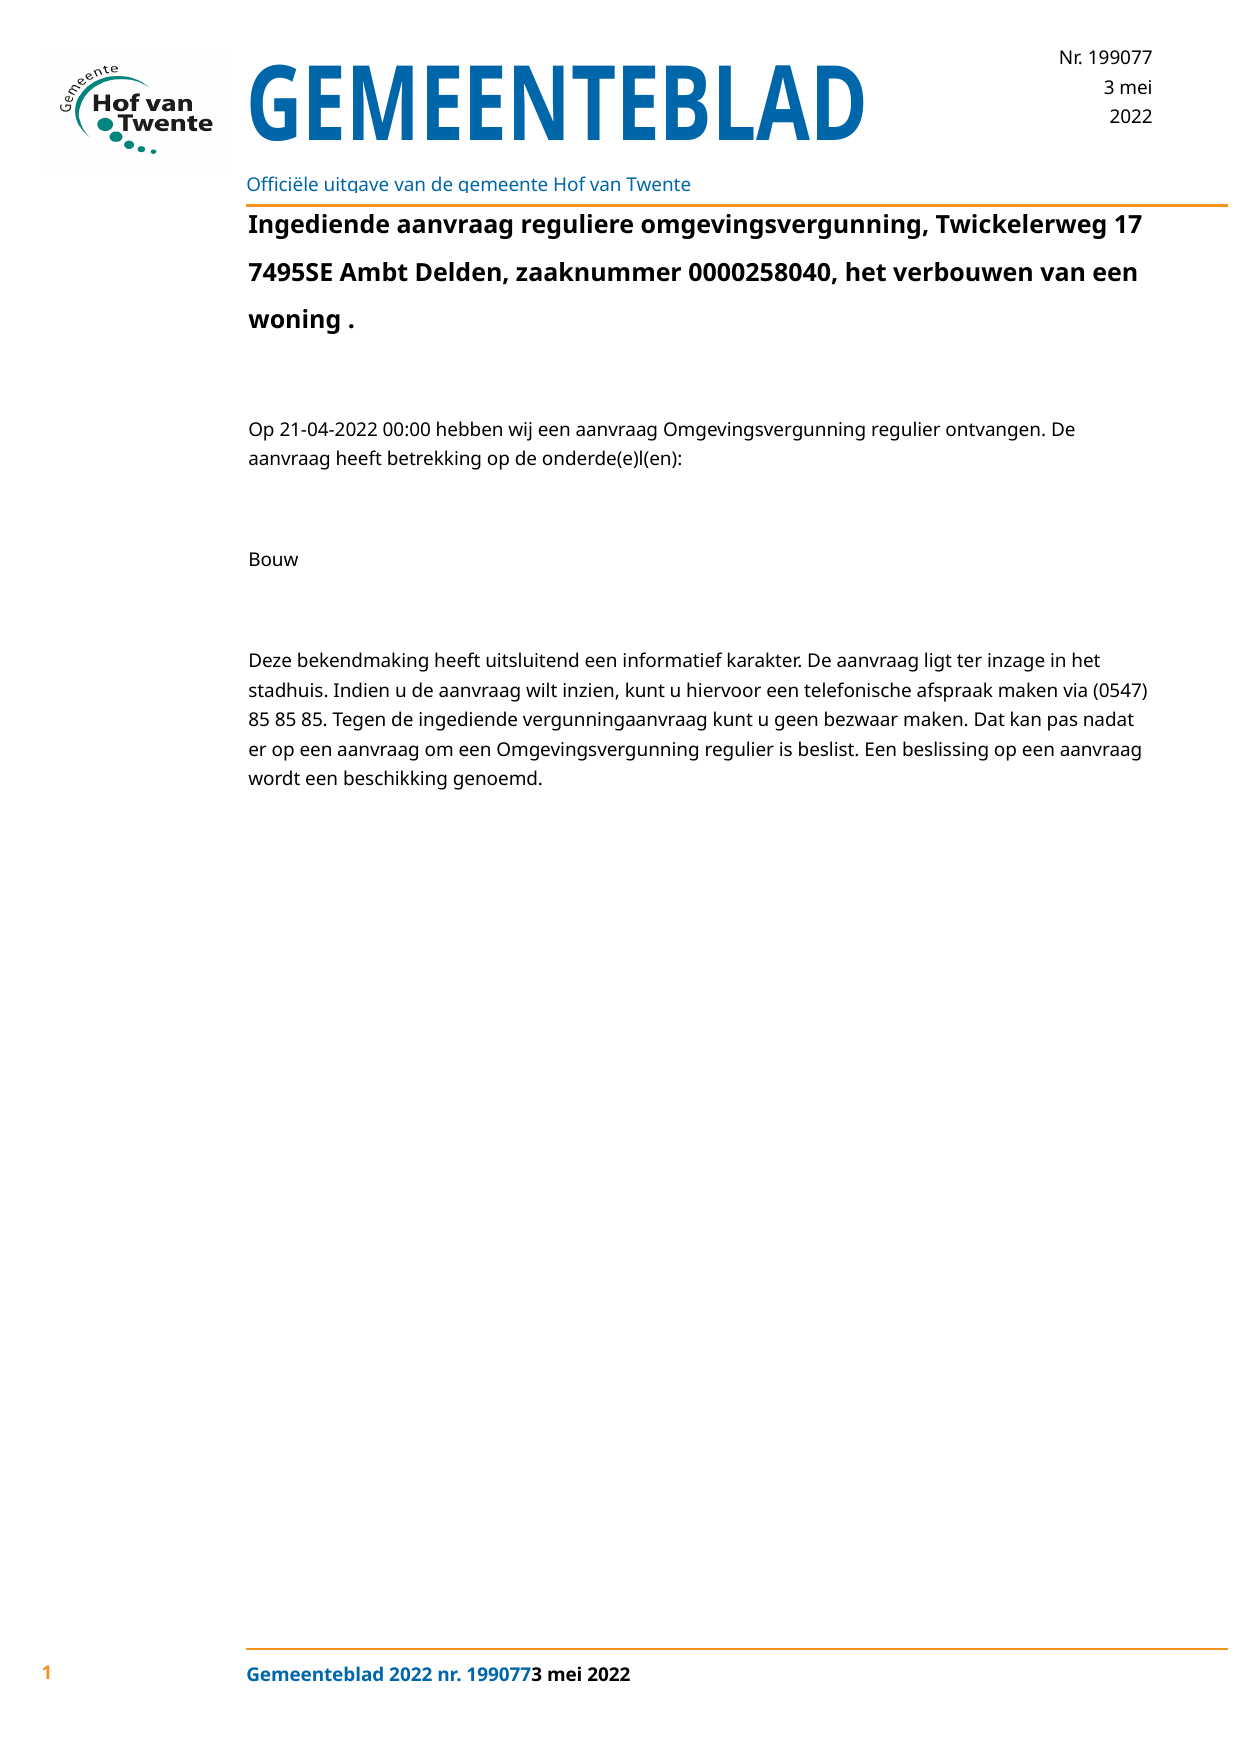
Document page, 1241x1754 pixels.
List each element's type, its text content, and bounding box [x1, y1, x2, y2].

text Op 21-04-2022 00:00 hebben wij een aanvraag Omgevingsvergunning regulier ontvangen. De aanvraag heeft betrekking op de onderde(e)l(en): [248, 416, 1152, 471]
text Deze bekendmaking heeft uitsluitend een informatief karakter. De aanvraag ligt ter inzage in het stadhuis. Indien u de aanvraag wilt inzien, kunt u hiervoor een telefonische afspraak maken via (0547) 85 85 85. Tegen de ingediende vergunningaanvraag kunt u geen bezwaar maken. Dat kan pas nadat er op een aanvraag om een Omgevingsvergunning regulier is beslist. Een beslissing op een aanvraag wordt een beschikking genoemd. [248, 647, 1152, 791]
text Bouw [248, 546, 1152, 572]
picture [41, 47, 231, 172]
text Ingediende aanvraag reguliere omgevingsvergunning, Twickelerweg 17 7495SE Ambt Delden, zaaknummer 0000258040, het verbouwen van een woning . [248, 207, 1152, 336]
